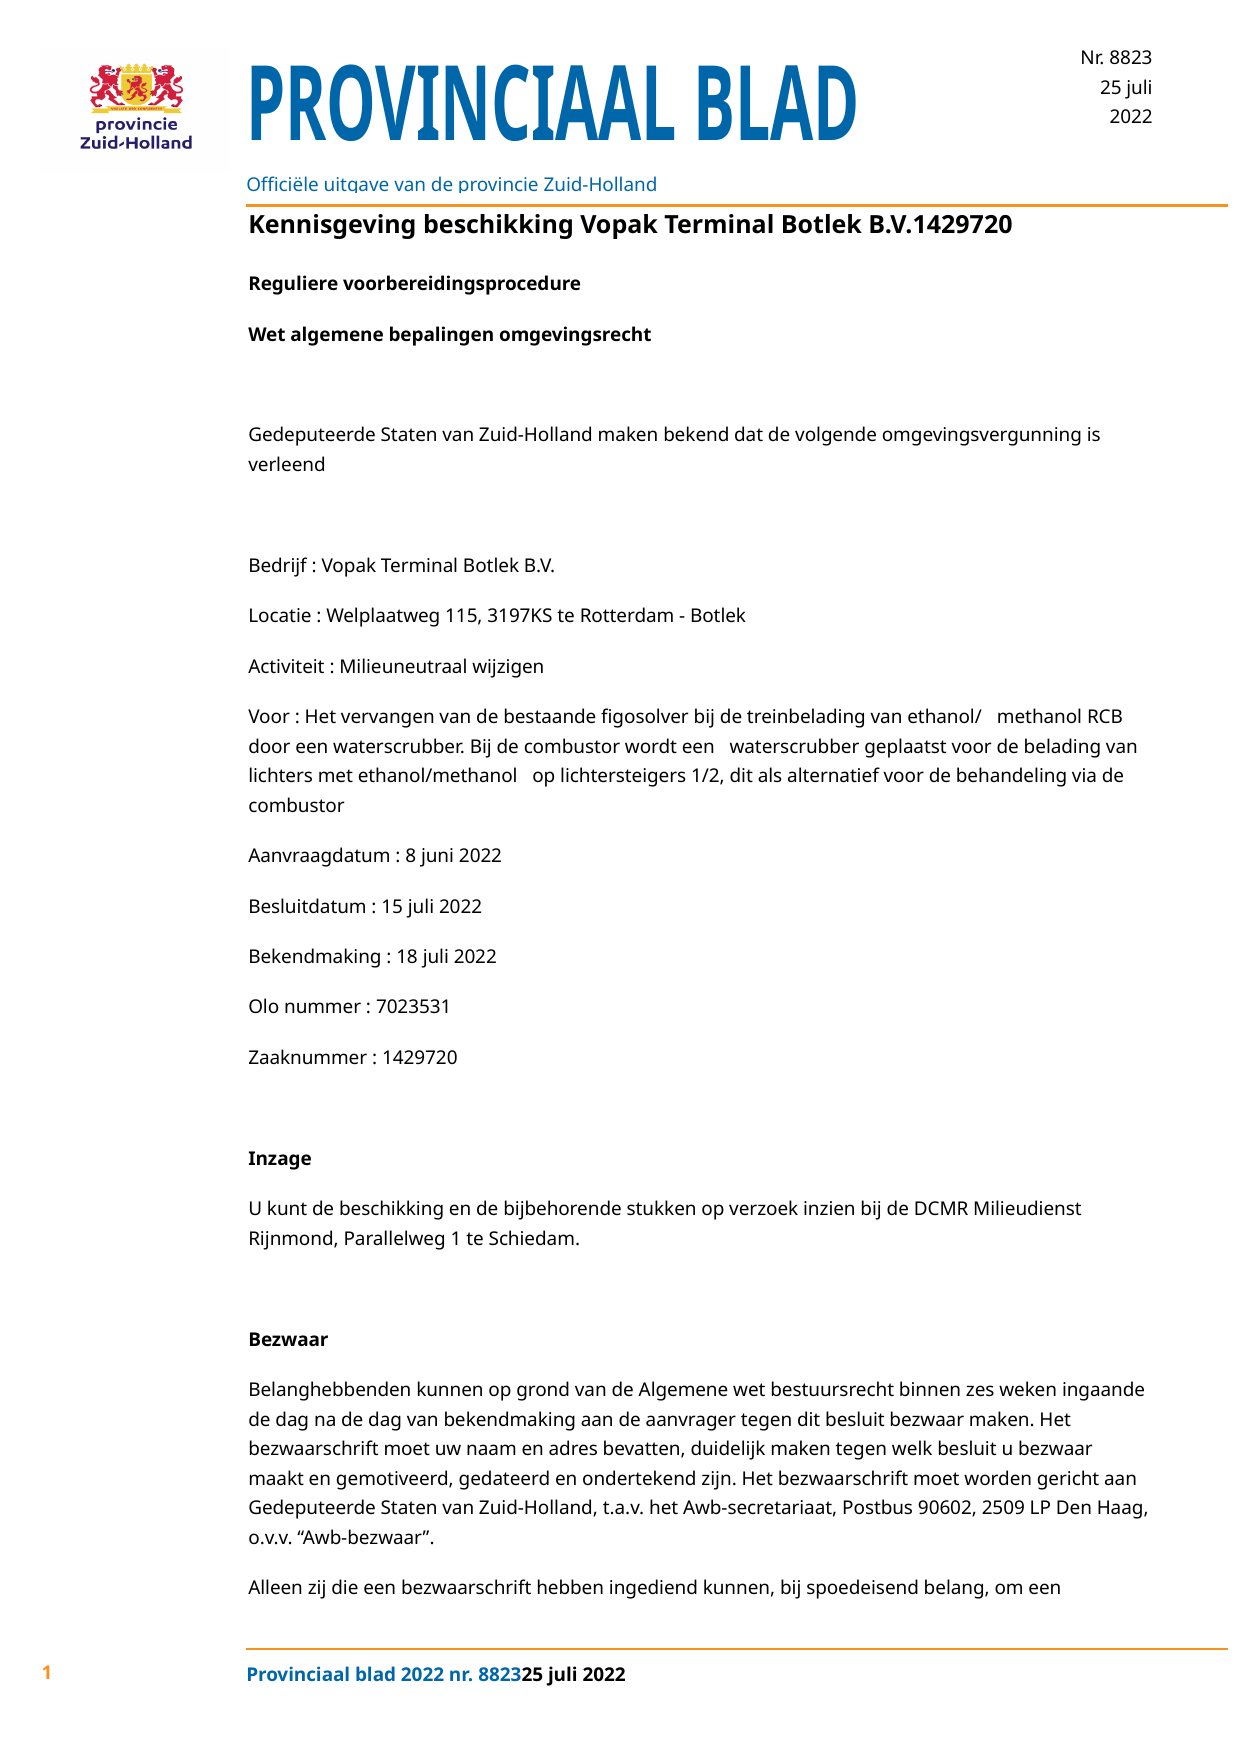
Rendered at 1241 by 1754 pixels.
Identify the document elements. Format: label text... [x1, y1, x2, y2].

text Kennisgeving beschikking Vopak Terminal Botlek B.V.1429720 [248, 207, 1152, 241]
text Bezwaar [248, 1326, 1152, 1351]
text Voor : Het vervangen van de bestaande figosolver bij de treinbelading van ethanol/ methanol RCB door een waterscrubber. Bij de combustor wordt een waterscrubber geplaatst voor de belading van lichters met ethanol/methanol op lichtersteigers 1/2, dit als alternatief voor de behandeling via de combustor [248, 703, 1152, 818]
text Gedeputeerde Staten van Zuid-Holland maken bekend dat de volgende omgevingsvergunning is verleend [248, 422, 1152, 477]
text Activiteit : Milieuneutraal wijzigen [248, 653, 1152, 678]
text Olo nummer : 7023531 [248, 994, 1152, 1019]
text Locatie : Welplaatweg 115, 3197KS te Rotterdam - Botlek [248, 602, 1152, 628]
text Belanghebbenden kunnen op grond van de Algemene wet bestuursrecht binnen zes weken ingaande de dag na de dag van bekendmaking aan de aanvrager tegen dit besluit bezwaar maken. Het bezwaarschrift moet uw naam en adres bevatten, duidelijk maken tegen welk besluit u bezwaar maakt en gemotiveerd, gedateerd en ondertekend zijn. Het bezwaarschrift moet worden gericht aan Gedeputeerde Staten van Zuid-Holland, t.a.v. het Awb-secretariaat, Postbus 90602, 2509 LP Den Haag, o.v.v. “Awb-bezwaar”. [248, 1376, 1152, 1550]
text Besluitdatum : 15 juli 2022 [248, 893, 1152, 918]
text Alleen zij die een bezwaarschrift hebben ingediend kunnen, bij spoedeisend belang, om een [248, 1574, 1152, 1600]
text Bedrijf : Vopak Terminal Botlek B.V. [248, 552, 1152, 578]
text Bekendmaking : 18 juli 2022 [248, 943, 1152, 969]
picture [41, 47, 231, 172]
text Inzage [248, 1145, 1152, 1171]
text Reguliere voorbereidingsprocedure [248, 270, 1152, 296]
text Wet algemene bepalingen omgevingsrecht [248, 321, 1152, 346]
text U kunt de beschikking en de bijbehorende stukken op verzoek inzien bij de DCMR Milieudienst Rijnmond, Parallelweg 1 te Schiedam. [248, 1195, 1152, 1251]
text Aanvraagdatum : 8 juni 2022 [248, 842, 1152, 868]
text Zaaknummer : 1429720 [248, 1044, 1152, 1070]
